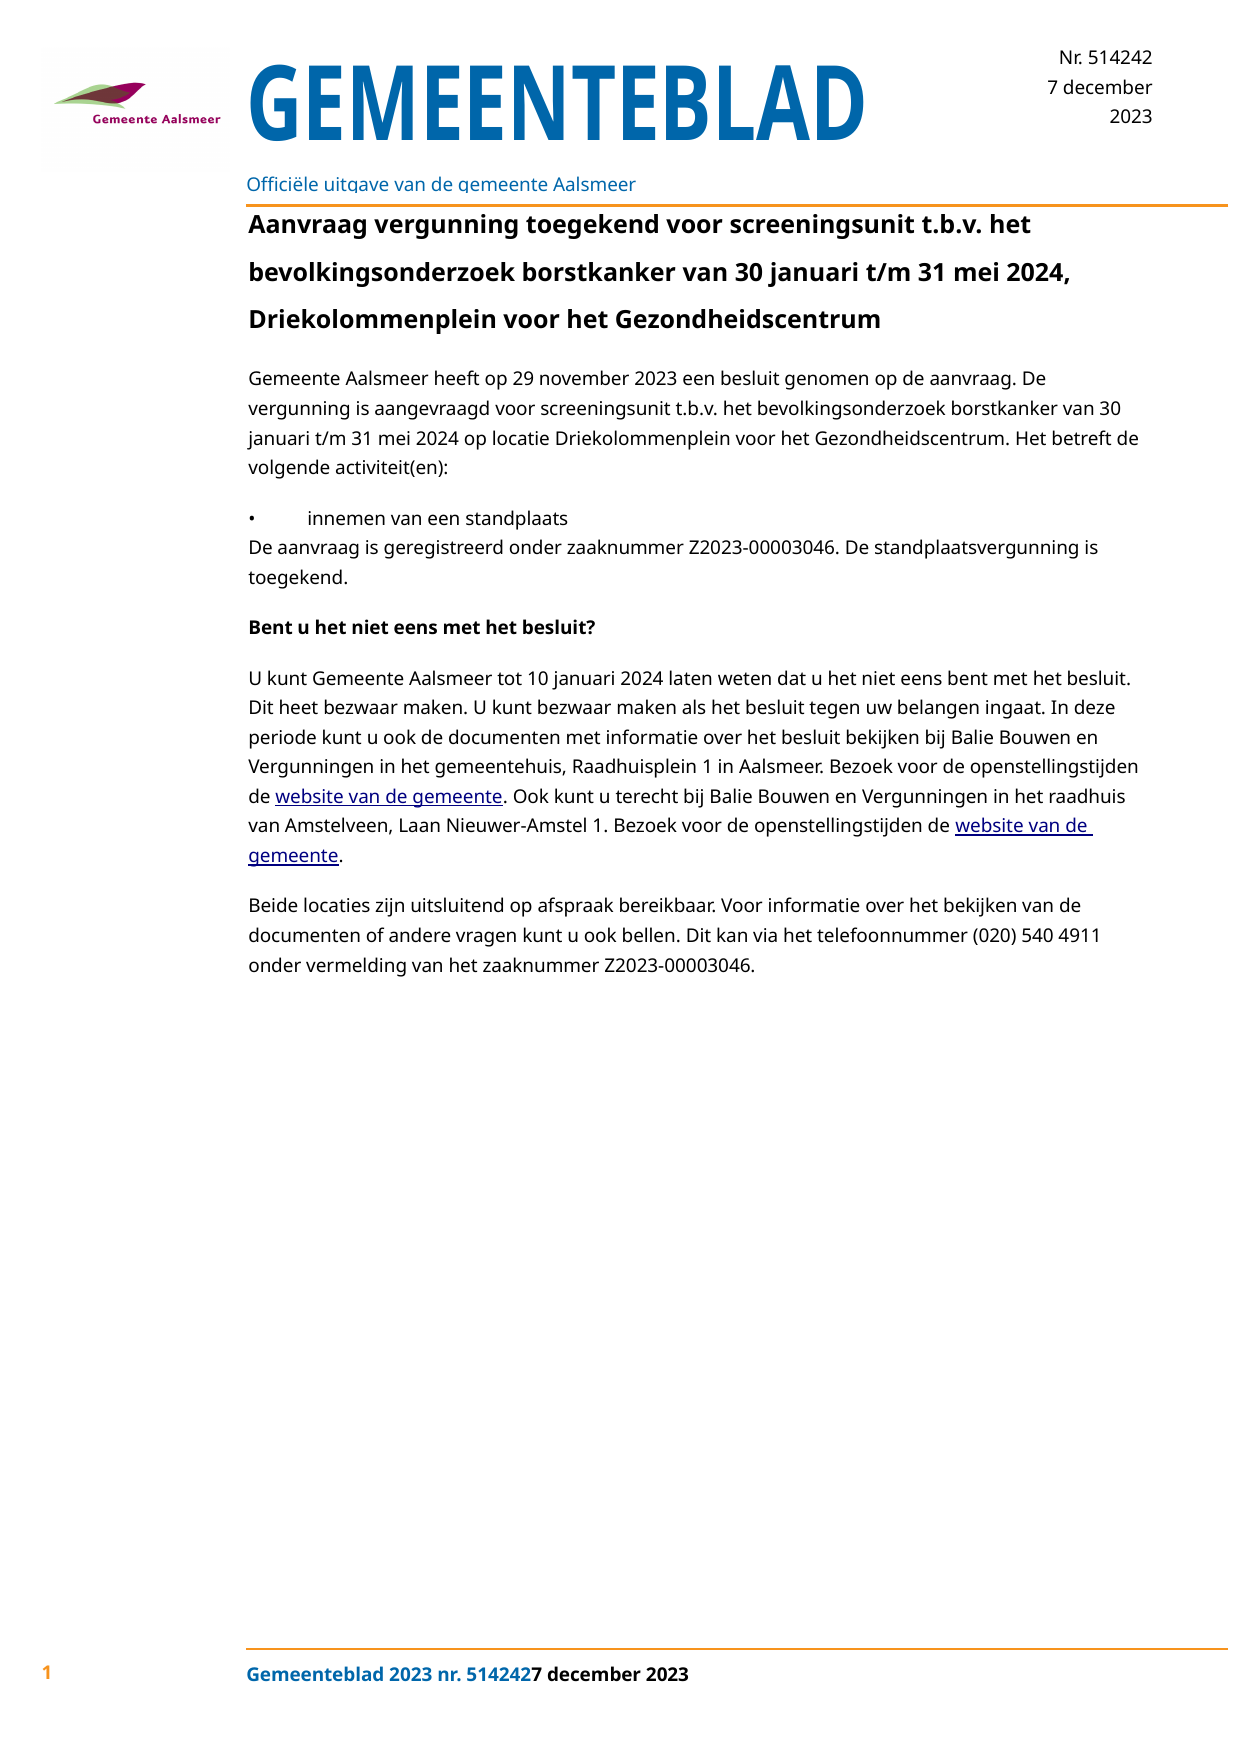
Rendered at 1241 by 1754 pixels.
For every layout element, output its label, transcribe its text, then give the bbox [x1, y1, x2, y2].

picture [41, 47, 231, 172]
text Bent u het niet eens met het besluit? [248, 614, 1152, 640]
text Beide locaties zijn uitsluitend op afspraak bereikbaar. Voor informatie over het bekijken van de documenten of andere vragen kunt u ook bellen. Dit kan via het telefoonnummer (020) 540 4911 onder vermelding van het zaaknummer Z2023-00003046. [248, 893, 1152, 977]
text Gemeente Aalsmeer heeft op 29 november 2023 een besluit genomen op de aanvraag. De vergunning is aangevraagd voor screeningsunit t.b.v. het bevolkingsonderzoek borstkanker van 30 januari t/m 31 mei 2024 op locatie Driekolommenplein voor het Gezondheidscentrum. Het betreft de volgende activiteit(en): [248, 366, 1152, 480]
text Aanvraag vergunning toegekend voor screeningsunit t.b.v. het bevolkingsonderzoek borstkanker van 30 januari t/m 31 mei 2024, Driekolommenplein voor het Gezondheidscentrum [248, 207, 1152, 336]
text De aanvraag is geregistreerd onder zaaknummer Z2023-00003046. De standplaatsvergunning is toegekend. [248, 534, 1152, 589]
text U kunt Gemeente Aalsmeer tot 10 januari 2024 laten weten dat u het niet eens bent met het besluit. Dit heet bezwaar maken. U kunt bezwaar maken als het besluit tegen uw belangen ingaat. In deze periode kunt u ook de documenten met informatie over het besluit bekijken bij Balie Bouwen en Vergunningen in het gemeentehuis, Raadhuisplein 1 in Aalsmeer. Bezoek voor de openstellingstijden de website van de gemeente. Ook kunt u terecht bij Balie Bouwen en Vergunningen in het raadhuis van Amstelveen, Laan Nieuwer-Amstel 1. Bezoek voor de openstellingstijden de website van de gemeente. [248, 665, 1152, 868]
list innemen van een standplaats [248, 505, 1152, 530]
